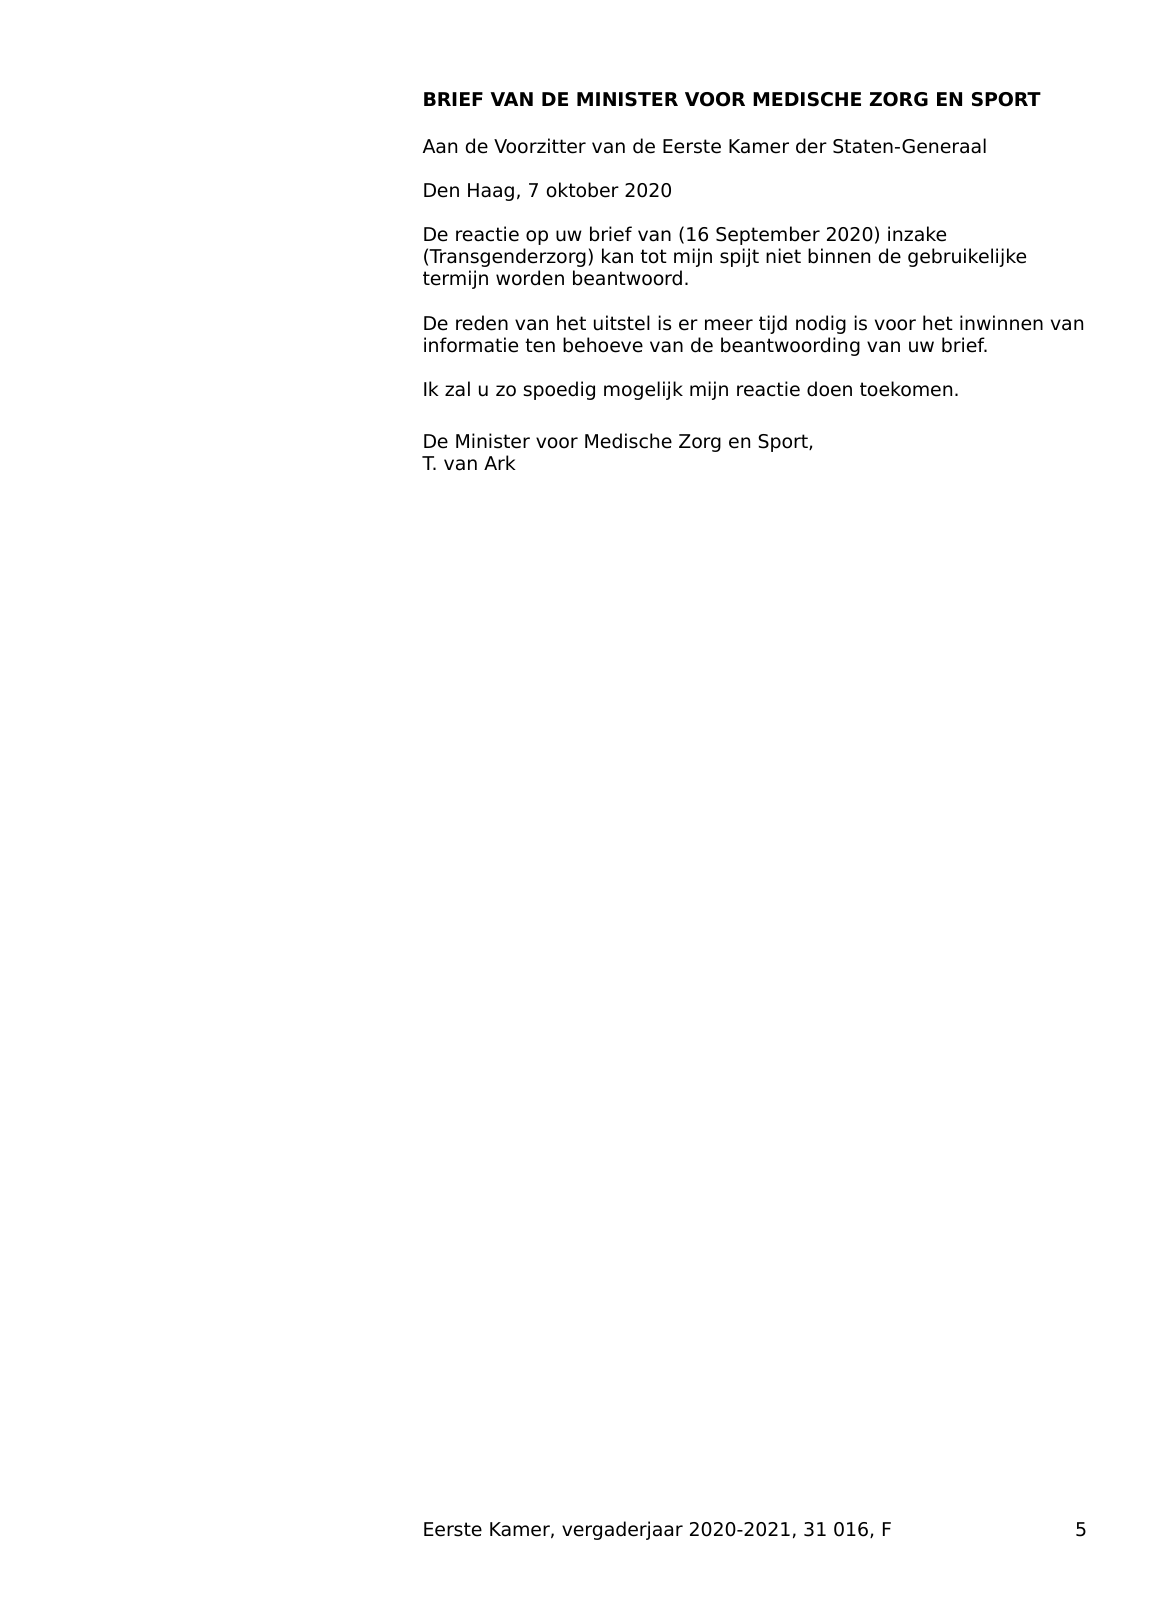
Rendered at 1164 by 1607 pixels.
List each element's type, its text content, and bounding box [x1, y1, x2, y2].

text De reden van het uitstel is er meer tijd nodig is voor het inwinnen van informatie ten behoeve van de beantwoording van uw brief. [422, 312, 1087, 356]
text Ik zal u zo spoedig mogelijk mijn reactie doen toekomen. [422, 379, 1087, 401]
subtitle BRIEF VAN DE MINISTER VOOR MEDISCHE ZORG EN SPORT [422, 89, 1087, 111]
text De reactie op uw brief van (16 September 2020) inzake (Transgenderzorg) kan tot mijn spijt niet binnen de gebruikelijke termijn worden beantwoord. [422, 224, 1087, 290]
text De Minister voor Medische Zorg en Sport, T. van Ark [422, 431, 1087, 474]
text Aan de Voorzitter van de Eerste Kamer der Staten-Generaal [422, 136, 1087, 158]
text Den Haag, 7 oktober 2020 [422, 180, 1087, 202]
